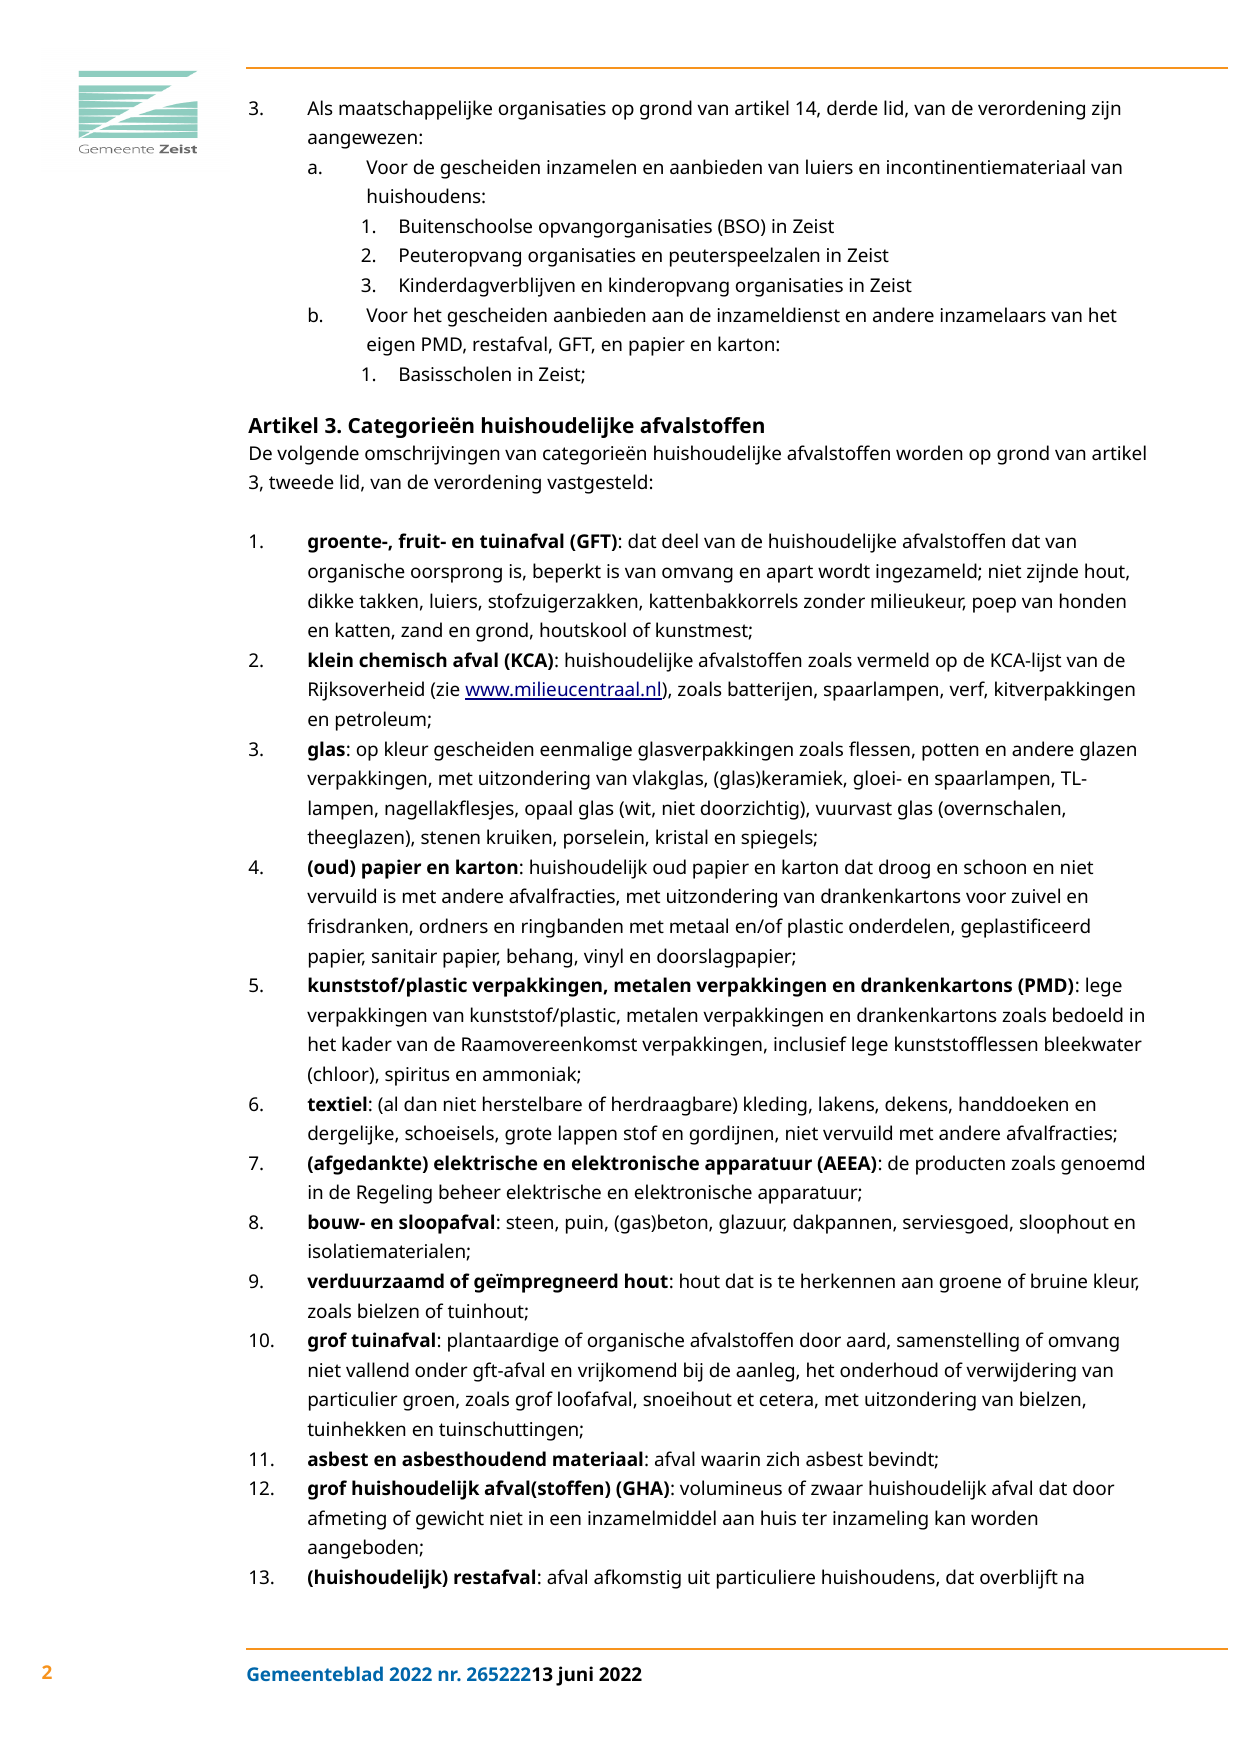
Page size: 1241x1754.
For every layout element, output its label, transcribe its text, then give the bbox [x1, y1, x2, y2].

list Basisscholen in Zeist; [361, 361, 1152, 387]
text Artikel 3. Categorieën huishoudelijke afvalstoffen [248, 411, 1152, 440]
list groente-, fruit- en tuinafval (GFT): dat deel van de huishoudelijke afvalstoffen dat van organische oorsprong is, beperkt is van omvang en apart wordt ingezameld; niet zijnde hout, dikke takken, luiers, stofzuigerzakken, kattenbakkorrels zonder milieukeur, poep van honden en katten, zand en grond, houtskool of kunstmest; [248, 529, 1152, 643]
list textiel: (al dan niet herstelbare of herdraagbare) kleding, lakens, dekens, handdoeken en dergelijke, schoeisels, grote lappen stof en gordijnen, niet vervuild met andere afvalfracties; [248, 1091, 1152, 1146]
list Voor de gescheiden inzamelen en aanbieden van luiers en incontinentiemateriaal van huishoudens: [307, 154, 1152, 209]
list glas: op kleur gescheiden eenmalige glasverpakkingen zoals flessen, potten en andere glazen verpakkingen, met uitzondering van vlakglas, (glas)keramiek, gloei- en spaarlampen, TL-lampen, nagellakflesjes, opaal glas (wit, niet doorzichtig), vuurvast glas (overnschalen, theeglazen), stenen kruiken, porselein, kristal en spiegels; [248, 736, 1152, 850]
text De volgende omschrijvingen van categorieën huishoudelijke afvalstoffen worden op grond van artikel 3, tweede lid, van de verordening vastgesteld: [248, 440, 1152, 495]
list bouw- en sloopafval: steen, puin, (gas)beton, glazuur, dakpannen, serviesgoed, sloophout en isolatiematerialen; [248, 1209, 1152, 1264]
list Kinderdagverblijven en kinderopvang organisaties in Zeist [361, 272, 1152, 298]
list Buitenschoolse opvangorganisaties (BSO) in Zeist [361, 213, 1152, 239]
list asbest en asbesthoudend materiaal: afval waarin zich asbest bevindt; [248, 1446, 1152, 1471]
list Als maatschappelijke organisaties op grond van artikel 14, derde lid, van de verordening zijn aangewezen: [248, 95, 1152, 150]
list klein chemisch afval (KCA): huishoudelijke afvalstoffen zoals vermeld op de KCA-lijst van de Rijksoverheid (zie www.milieucentraal.nl), zoals batterijen, spaarlampen, verf, kitverpakkingen en petroleum; [248, 647, 1152, 732]
picture [41, 47, 231, 172]
list grof huishoudelijk afval(stoffen) (GHA): volumineus of zwaar huishoudelijk afval dat door afmeting of gewicht niet in een inzamelmiddel aan huis ter inzameling kan worden aangeboden; [248, 1475, 1152, 1560]
list (oud) papier en karton: huishoudelijk oud papier en karton dat droog en schoon en niet vervuild is met andere afvalfracties, met uitzondering van drankenkartons voor zuivel en frisdranken, ordners en ringbanden met metaal en/of plastic onderdelen, geplastificeerd papier, sanitair papier, behang, vinyl en doorslagpapier; [248, 854, 1152, 968]
list (afgedankte) elektrische en elektronische apparatuur (AEEA): de producten zoals genoemd in de Regeling beheer elektrische en elektronische apparatuur; [248, 1150, 1152, 1205]
list grof tuinafval: plantaardige of organische afvalstoffen door aard, samenstelling of omvang niet vallend onder gft-afval en vrijkomend bij de aanleg, het onderhoud of verwijdering van particulier groen, zoals grof loofafval, snoeihout et cetera, met uitzondering van bielzen, tuinhekken en tuinschuttingen; [248, 1327, 1152, 1442]
list kunststof/plastic verpakkingen, metalen verpakkingen en drankenkartons (PMD): lege verpakkingen van kunststof/plastic, metalen verpakkingen en drankenkartons zoals bedoeld in het kader van de Raamovereenkomst verpakkingen, inclusief lege kunststofflessen bleekwater (chloor), spiritus en ammoniak; [248, 972, 1152, 1087]
list (huishoudelijk) restafval: afval afkomstig uit particuliere huishoudens, dat overblijft na [248, 1564, 1152, 1590]
list verduurzaamd of geïmpregneerd hout: hout dat is te herkennen aan groene of bruine kleur, zoals bielzen of tuinhout; [248, 1268, 1152, 1323]
list Voor het gescheiden aanbieden aan de inzameldienst en andere inzamelaars van het eigen PMD, restafval, GFT, en papier en karton: [307, 302, 1152, 357]
list Peuteropvang organisaties en peuterspeelzalen in Zeist [361, 243, 1152, 268]
